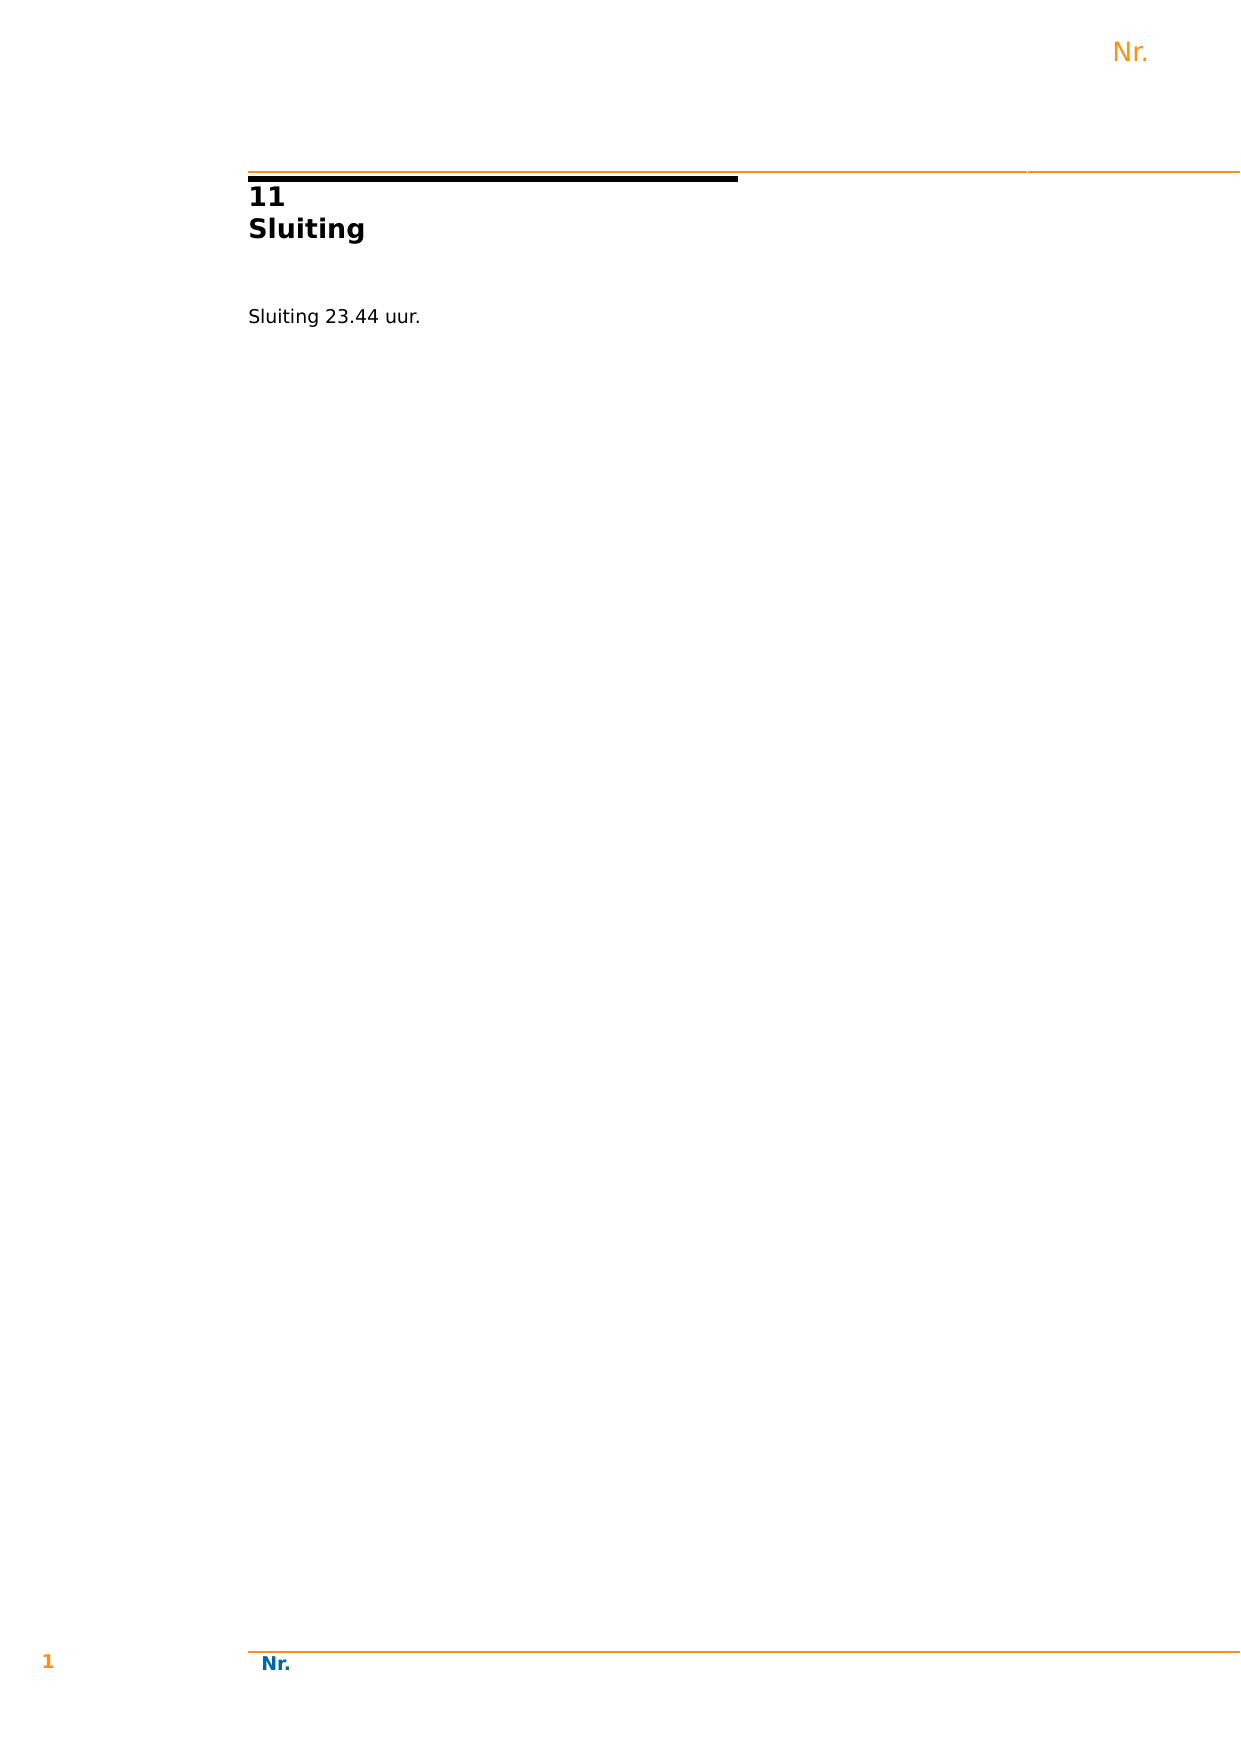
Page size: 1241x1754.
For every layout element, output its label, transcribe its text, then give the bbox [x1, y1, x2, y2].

title 11 Sluiting [248, 182, 691, 244]
text Sluiting 23.44 uur. [248, 306, 691, 328]
